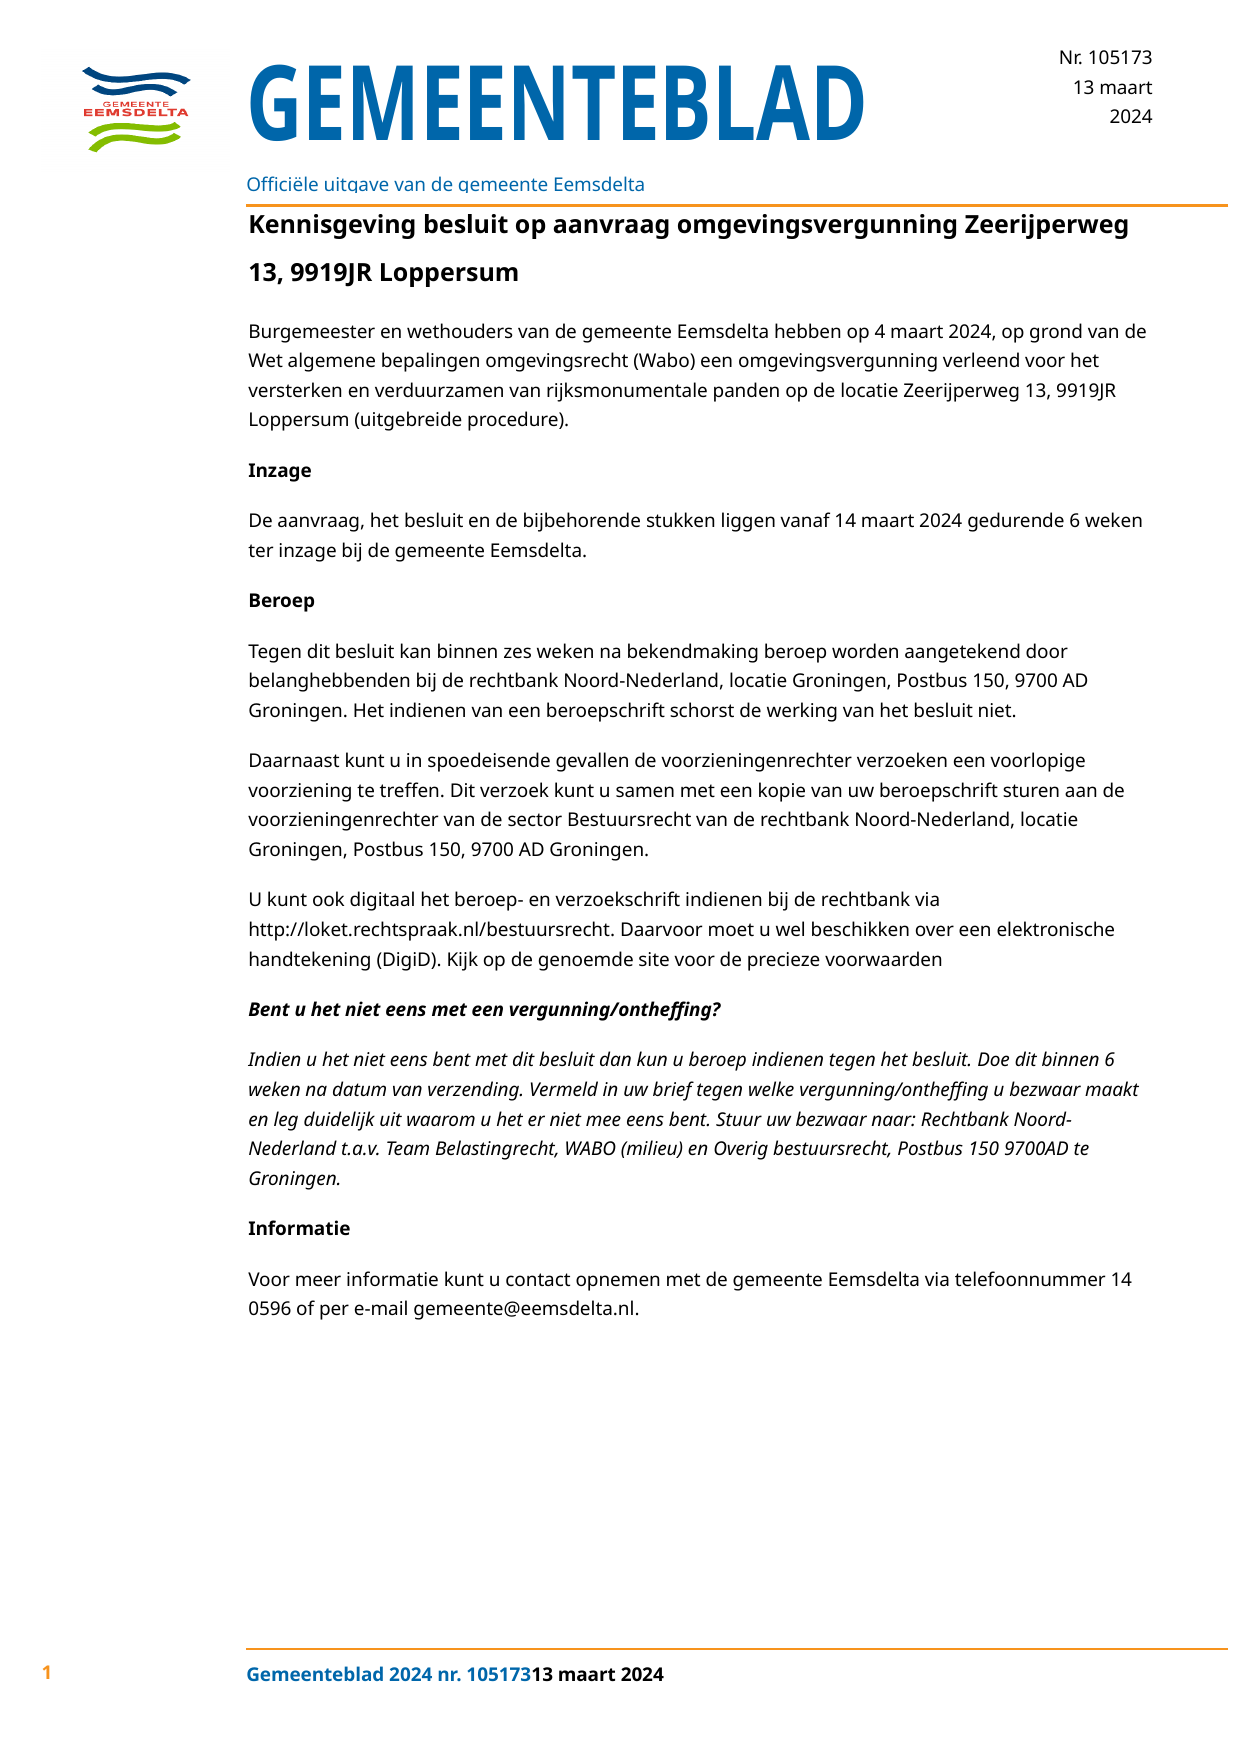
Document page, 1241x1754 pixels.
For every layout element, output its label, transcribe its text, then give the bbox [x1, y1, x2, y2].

text Inzage [248, 457, 1152, 483]
text De aanvraag, het besluit en de bijbehorende stukken liggen vanaf 14 maart 2024 gedurende 6 weken ter inzage bij de gemeente Eemsdelta. [248, 507, 1152, 563]
text Tegen dit besluit kan binnen zes weken na bekendmaking beroep worden aangetekend door belanghebbenden bij de rechtbank Noord-Nederland, locatie Groningen, Postbus 150, 9700 AD Groningen. Het indienen van een beroepschrift schorst de werking van het besluit niet. [248, 638, 1152, 723]
text U kunt ook digitaal het beroep- en verzoekschrift indienen bij de rechtbank via http://loket.rechtspraak.nl/bestuursrecht. Daarvoor moet u wel beschikken over een elektronische handtekening (DigiD). Kijk op de genoemde site voor de precieze voorwaarden [248, 887, 1152, 972]
text Burgemeester en wethouders van de gemeente Eemsdelta hebben op 4 maart 2024, op grond van de Wet algemene bepalingen omgevingsrecht (Wabo) een omgevingsvergunning verleend voor het versterken en verduurzamen van rijksmonumentale panden op de locatie Zeerijperweg 13, 9919JR Loppersum (uitgebreide procedure). [248, 318, 1152, 432]
text Daarnaast kunt u in spoedeisende gevallen de voorzieningenrechter verzoeken een voorlopige voorziening te treffen. Dit verzoek kunt u samen met een kopie van uw beroepschrift sturen aan de voorzieningenrechter van de sector Bestuursrecht van de rechtbank Noord-Nederland, locatie Groningen, Postbus 150, 9700 AD Groningen. [248, 747, 1152, 862]
text Kennisgeving besluit op aanvraag omgevingsvergunning Zeerijperweg 13, 9919JR Loppersum [248, 207, 1152, 288]
text Informatie [248, 1215, 1152, 1241]
text Voor meer informatie kunt u contact opnemen met de gemeente Eemsdelta via telefoonnummer 14 0596 of per e-mail gemeente@eemsdelta.nl. [248, 1266, 1152, 1321]
picture [41, 47, 231, 172]
text Bent u het niet eens met een vergunning/ontheffing? [248, 996, 1152, 1022]
text Beroep [248, 587, 1152, 613]
text Indien u het niet eens bent met dit besluit dan kun u beroep indienen tegen het besluit. Doe dit binnen 6 weken na datum van verzending. Vermeld in uw brief tegen welke vergunning/ontheffing u bezwaar maakt en leg duidelijk uit waarom u het er niet mee eens bent. Stuur uw bezwaar naar: Rechtbank Noord-Nederland t.a.v. Team Belastingrecht, WABO (milieu) en Overig bestuursrecht, Postbus 150 9700AD te Groningen. [248, 1047, 1152, 1191]
